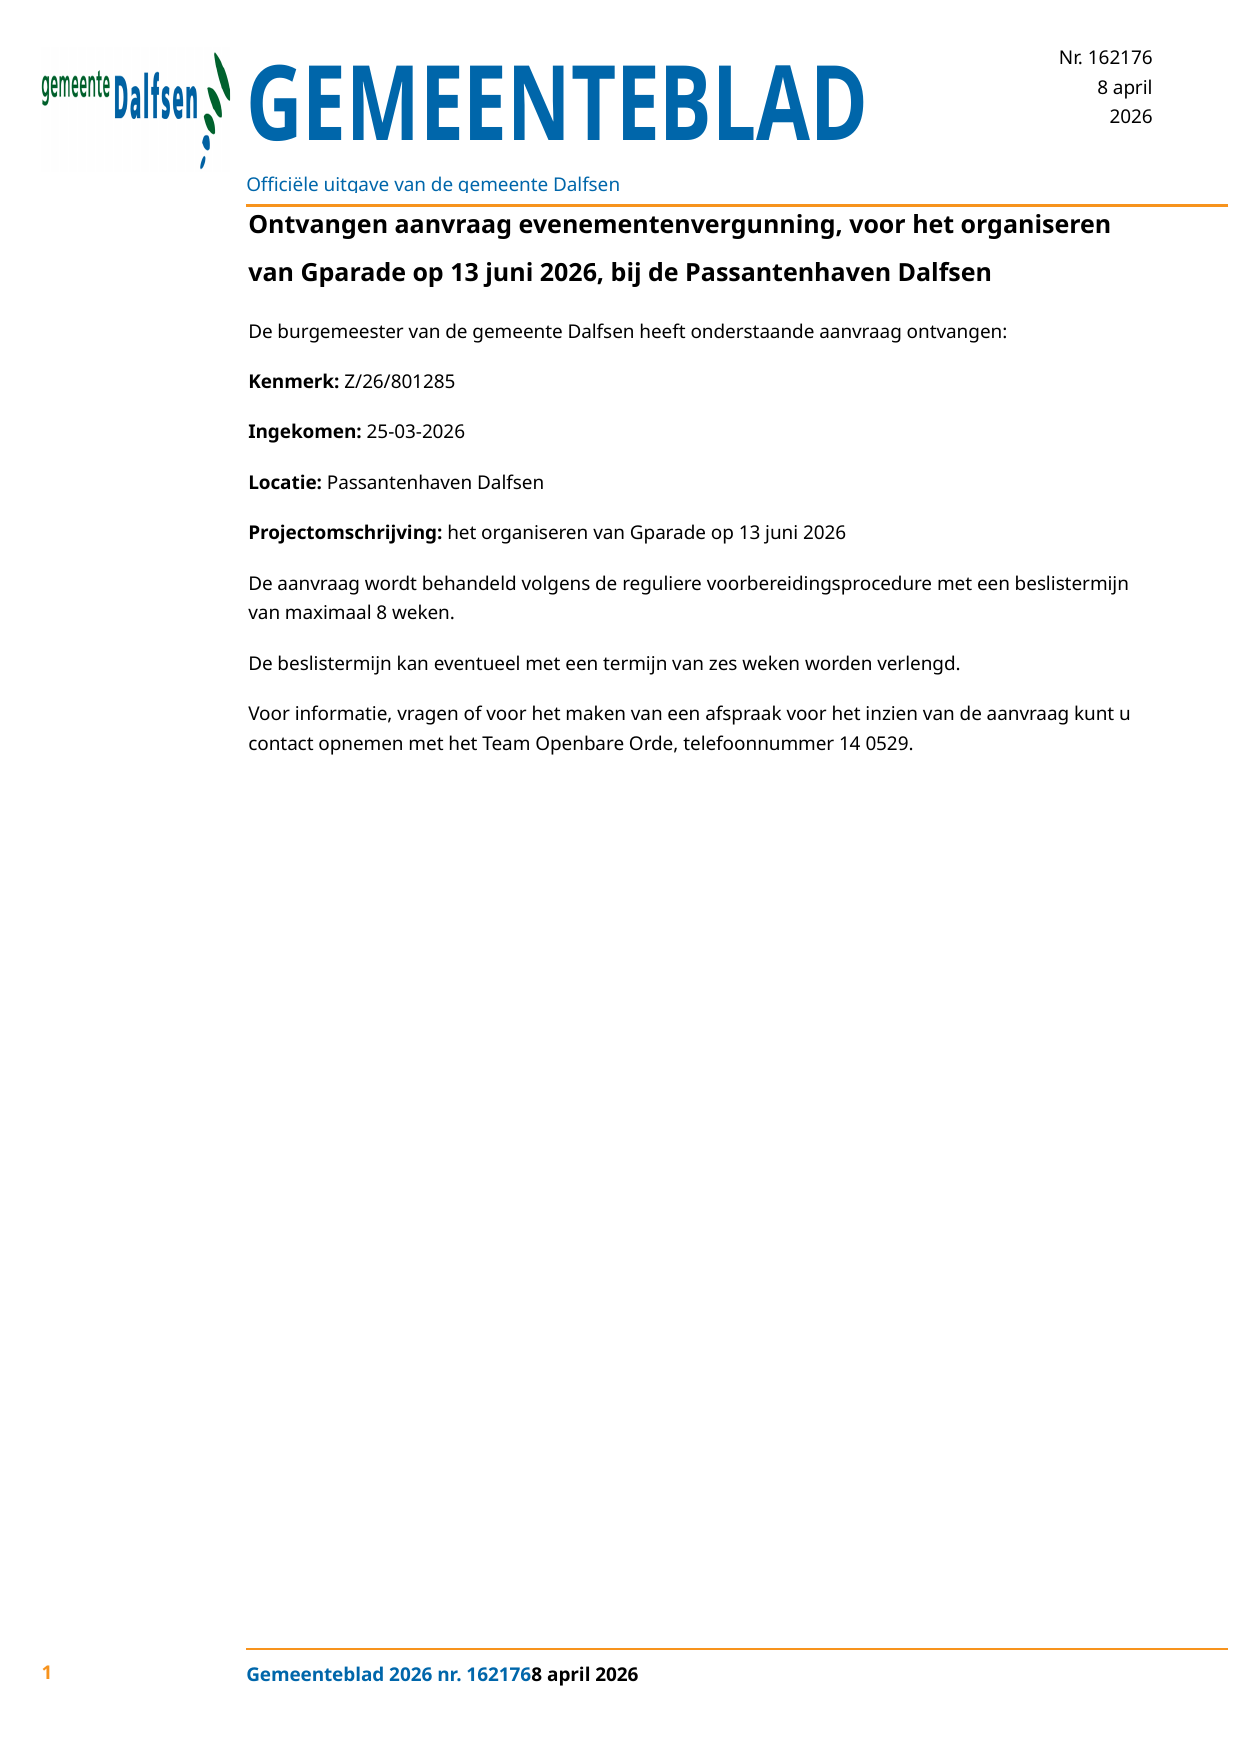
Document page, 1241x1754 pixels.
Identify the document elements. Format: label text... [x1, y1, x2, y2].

text Ontvangen aanvraag evenementenvergunning, voor het organiseren van Gparade op 13 juni 2026, bij de Passantenhaven Dalfsen [248, 207, 1152, 288]
text Kenmerk: Z/26/801285 [248, 368, 1152, 394]
text De burgemeester van de gemeente Dalfsen heeft onderstaande aanvraag ontvangen: [248, 318, 1152, 344]
text De aanvraag wordt behandeld volgens de reguliere voorbereidingsprocedure met een beslistermijn van maximaal 8 weken. [248, 570, 1152, 625]
text De beslistermijn kan eventueel met een termijn van zes weken worden verlengd. [248, 650, 1152, 676]
text Voor informatie, vragen of voor het maken van een afspraak voor het inzien van de aanvraag kunt u contact opnemen met het Team Openbare Orde, telefoonnummer 14 0529. [248, 700, 1152, 756]
text Projectomschrijving: het organiseren van Gparade op 13 juni 2026 [248, 519, 1152, 545]
text Locatie: Passantenhaven Dalfsen [248, 469, 1152, 495]
picture [41, 47, 231, 172]
text Ingekomen: 25-03-2026 [248, 419, 1152, 444]
